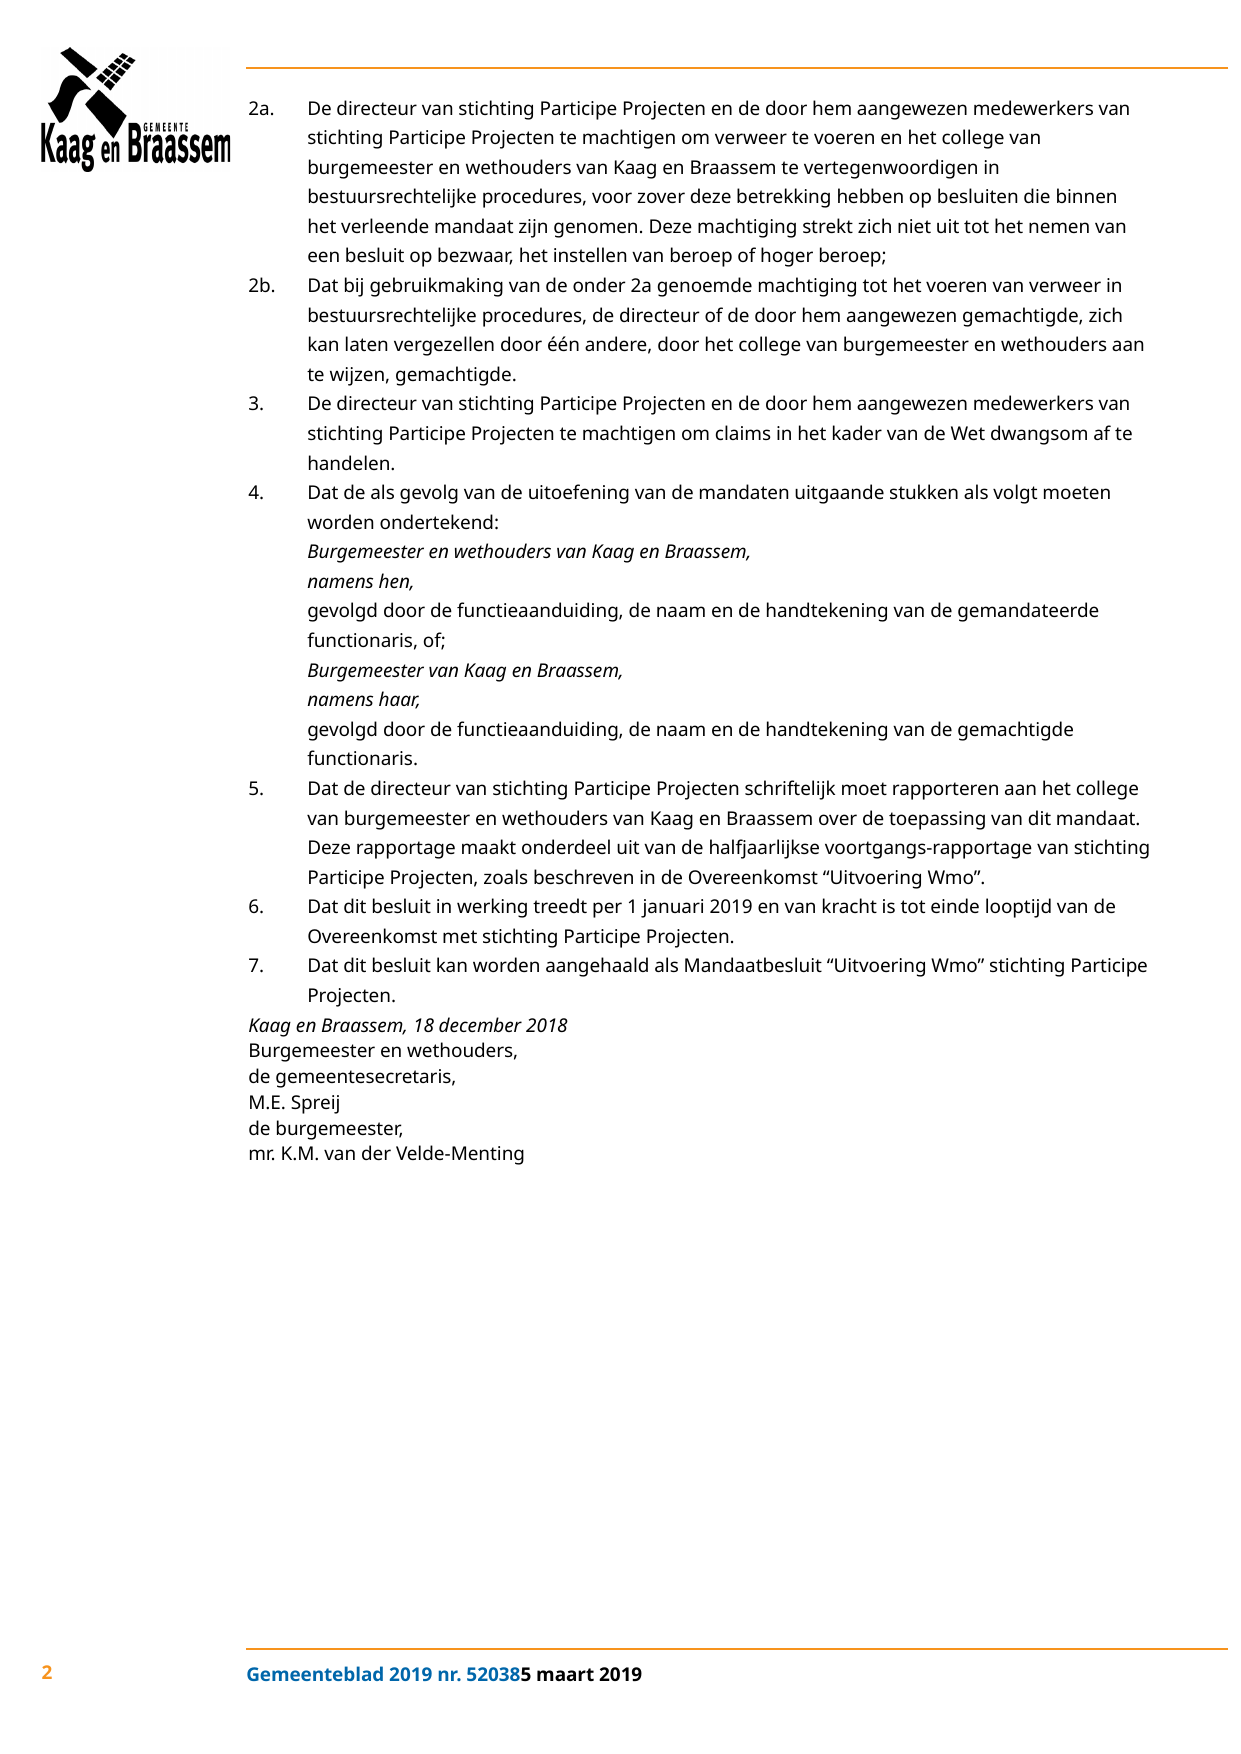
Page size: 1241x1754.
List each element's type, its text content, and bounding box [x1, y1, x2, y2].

text mr. K.M. van der Velde-Menting [248, 1141, 1152, 1166]
list De directeur van stichting Participe Projecten en de door hem aangewezen medewerkers van stichting Participe Projecten te machtigen om verweer te voeren en het college van burgemeester en wethouders van Kaag en Braassem te vertegenwoordigen in bestuursrechtelijke procedures, voor zover deze betrekking hebben op besluiten die binnen het verleende mandaat zijn genomen. Deze machtiging strekt zich niet uit tot het nemen van een besluit op bezwaar, het instellen van beroep of hoger beroep; [248, 95, 1152, 268]
list Burgemeester van Kaag en Braassem, [248, 657, 1152, 683]
list gevolgd door de functieaanduiding, de naam en de handtekening van de gemachtigde functionaris. [248, 716, 1152, 771]
list Dat bij gebruikmaking van de onder 2a genoemde machtiging tot het voeren van verweer in bestuursrechtelijke procedures, de directeur of de door hem aangewezen gemachtigde, zich kan laten vergezellen door één andere, door het college van burgemeester en wethouders aan te wijzen, gemachtigde. [248, 272, 1152, 387]
text de gemeentesecretaris, [248, 1063, 1152, 1089]
picture [41, 47, 231, 172]
list De directeur van stichting Participe Projecten en de door hem aangewezen medewerkers van stichting Participe Projecten te machtigen om claims in het kader van de Wet dwangsom af te handelen. [248, 391, 1152, 476]
text Burgemeester en wethouders, [248, 1038, 1152, 1063]
text Kaag en Braassem, 18 december 2018 [248, 1012, 1152, 1038]
text de burgemeester, [248, 1115, 1152, 1141]
list Dat de als gevolg van de uitoefening van de mandaten uitgaande stukken als volgt moeten worden ondertekend: [248, 479, 1152, 535]
list Dat de directeur van stichting Participe Projecten schriftelijk moet rapporteren aan het college van burgemeester en wethouders van Kaag en Braassem over de toepassing van dit mandaat. Deze rapportage maakt onderdeel uit van de halfjaarlijkse voortgangs-rapportage van stichting Participe Projecten, zoals beschreven in de Overeenkomst “Uitvoering Wmo”. [248, 775, 1152, 890]
list namens hen, [248, 568, 1152, 594]
list namens haar, [248, 686, 1152, 712]
text M.E. Spreij [248, 1089, 1152, 1115]
list Dat dit besluit kan worden aangehaald als Mandaatbesluit “Uitvoering Wmo” stichting Participe Projecten. [248, 953, 1152, 1008]
list Dat dit besluit in werking treedt per 1 januari 2019 en van kracht is tot einde looptijd van de Overeenkomst met stichting Participe Projecten. [248, 893, 1152, 949]
list Burgemeester en wethouders van Kaag en Braassem, [248, 538, 1152, 564]
list gevolgd door de functieaanduiding, de naam en de handtekening van de gemandateerde functionaris, of; [248, 598, 1152, 653]
